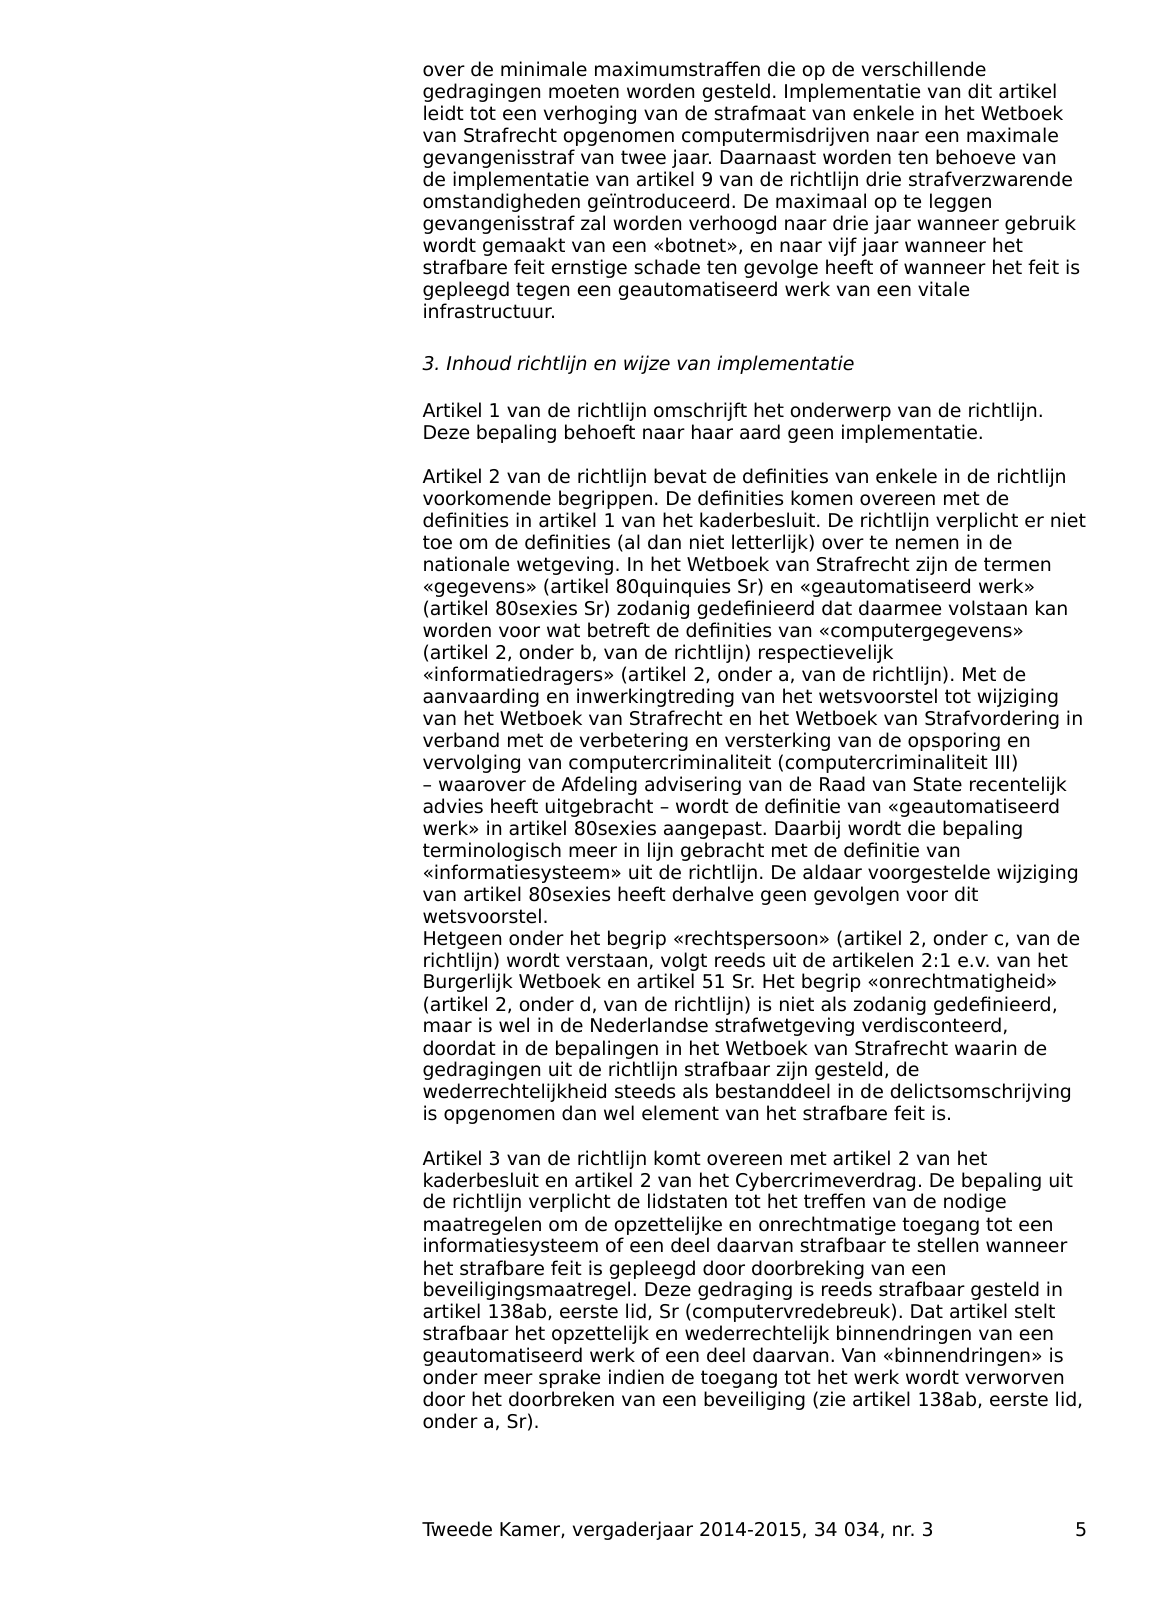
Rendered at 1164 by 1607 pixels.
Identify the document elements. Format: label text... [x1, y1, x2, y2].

text over de minimale maximumstraffen die op de verschillende gedragingen moeten worden gesteld. Implementatie van dit artikel leidt tot een verhoging van de strafmaat van enkele in het Wetboek van Strafrecht opgenomen computermisdrijven naar een maximale gevangenisstraf van twee jaar. Daarnaast worden ten behoeve van de implementatie van artikel 9 van de richtlijn drie strafverzwarende omstandigheden geïntroduceerd. De maximaal op te leggen gevangenisstraf zal worden verhoogd naar drie jaar wanneer gebruik wordt gemaakt van een «botnet», en naar vijf jaar wanneer het strafbare feit ernstige schade ten gevolge heeft of wanneer het feit is gepleegd tegen een geautomatiseerd werk van een vitale infrastructuur. [422, 59, 1087, 323]
text Artikel 1 van de richtlijn omschrijft het onderwerp van de richtlijn. Deze bepaling behoeft naar haar aard geen implementatie. [422, 400, 1087, 444]
text Artikel 3 van de richtlijn komt overeen met artikel 2 van het kaderbesluit en artikel 2 van het Cybercrimeverdrag. De bepaling uit de richtlijn verplicht de lidstaten tot het treffen van de nodige maatregelen om de opzettelijke en onrechtmatige toegang tot een informatiesysteem of een deel daarvan strafbaar te stellen wanneer het strafbare feit is gepleegd door doorbreking van een beveiligingsmaatregel. Deze gedraging is reeds strafbaar gesteld in artikel 138ab, eerste lid, Sr (computervredebreuk). Dat artikel stelt strafbaar het opzettelijk en wederrechtelijk binnendringen van een geautomatiseerd werk of een deel daarvan. Van «binnendringen» is onder meer sprake indien de toegang tot het werk wordt verworven door het doorbreken van een beveiliging (zie artikel 138ab, eerste lid, onder a, Sr). [422, 1147, 1087, 1433]
text Artikel 2 van de richtlijn bevat de definities van enkele in de richtlijn voorkomende begrippen. De definities komen overeen met de definities in artikel 1 van het kaderbesluit. De richtlijn verplicht er niet toe om de definities (al dan niet letterlijk) over te nemen in de nationale wetgeving. In het Wetboek van Strafrecht zijn de termen «gegevens» (artikel 80quinquies Sr) en «geautomatiseerd werk» (artikel 80sexies Sr) zodanig gedefinieerd dat daarmee volstaan kan worden voor wat betreft de definities van «computergegevens» (artikel 2, onder b, van de richtlijn) respectievelijk «informatiedragers» (artikel 2, onder a, van de richtlijn). Met de aanvaarding en inwerkingtreding van het wetsvoorstel tot wijziging van het Wetboek van Strafrecht en het Wetboek van Strafvordering in verband met de verbetering en versterking van de opsporing en vervolging van computercriminaliteit (computercriminaliteit III) – waarover de Afdeling advisering van de Raad van State recentelijk advies heeft uitgebracht – wordt de definitie van «geautomatiseerd werk» in artikel 80sexies aangepast. Daarbij wordt die bepaling terminologisch meer in lijn gebracht met de definitie van «informatiesysteem» uit de richtlijn. De aldaar voorgestelde wijziging van artikel 80sexies heeft derhalve geen gevolgen voor dit wetsvoorstel. [422, 466, 1087, 927]
subtitle 3. Inhoud richtlijn en wijze van implementatie [422, 353, 1087, 375]
text Hetgeen onder het begrip «rechtspersoon» (artikel 2, onder c, van de richtlijn) wordt verstaan, volgt reeds uit de artikelen 2:1 e.v. van het Burgerlijk Wetboek en artikel 51 Sr. Het begrip «onrechtmatigheid» (artikel 2, onder d, van de richtlijn) is niet als zodanig gedefinieerd, maar is wel in de Nederlandse strafwetgeving verdisconteerd, doordat in de bepalingen in het Wetboek van Strafrecht waarin de gedragingen uit de richtlijn strafbaar zijn gesteld, de wederrechtelijkheid steeds als bestanddeel in de delictsomschrijving is opgenomen dan wel element van het strafbare feit is. [422, 927, 1087, 1125]
